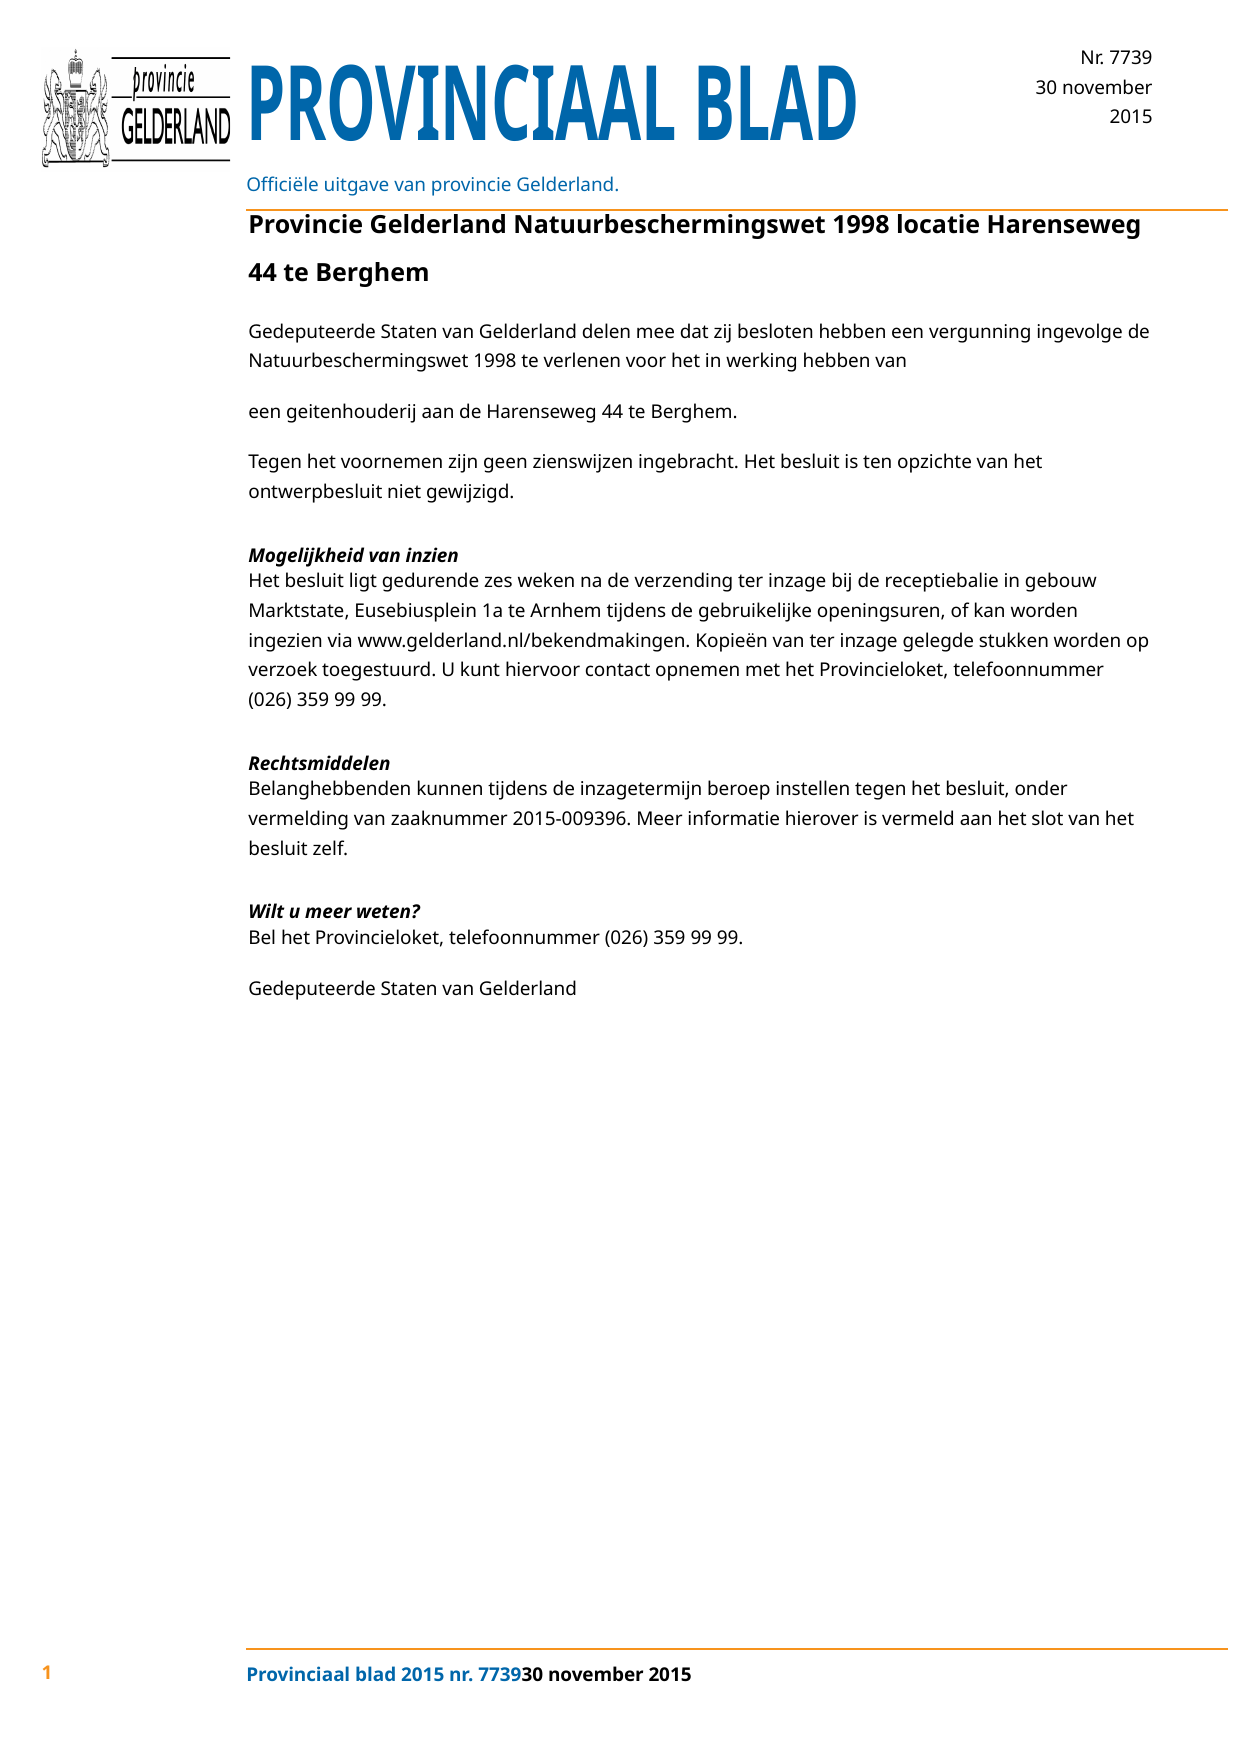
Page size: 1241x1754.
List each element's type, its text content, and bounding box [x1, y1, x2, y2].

text Mogelijkheid van inzien [248, 542, 1152, 568]
text een geitenhouderij aan de Harenseweg 44 te Berghem. [248, 398, 1152, 424]
text Gedeputeerde Staten van Gelderland delen mee dat zij besloten hebben een vergunning ingevolge de Natuurbeschermingswet 1998 te verlenen voor het in werking hebben van [248, 318, 1152, 373]
text Wilt u meer weten? [248, 899, 1152, 924]
text Gedeputeerde Staten van Gelderland [248, 975, 1152, 1001]
text Belanghebbenden kunnen tijdens de inzagetermijn beroep instellen tegen het besluit, onder vermelding van zaaknummer 2015-009396. Meer informatie hierover is vermeld aan het slot van het besluit zelf. [248, 776, 1152, 861]
picture [41, 47, 231, 172]
text Het besluit ligt gedurende zes weken na de verzending ter inzage bij de receptiebalie in gebouw Marktstate, Eusebiusplein 1a te Arnhem tijdens de gebruikelijke openingsuren, of kan worden ingezien via www.gelderland.nl/bekendmakingen. Kopieën van ter inzage gelegde stukken worden op verzoek toegestuurd. U kunt hiervoor contact opnemen met het Provincieloket, telefoonnummer (026) 359 99 99. [248, 568, 1152, 712]
text Provincie Gelderland Natuurbeschermingswet 1998 locatie Harenseweg 44 te Berghem [248, 211, 1152, 288]
text Rechtsmiddelen [248, 750, 1152, 776]
text Tegen het voornemen zijn geen zienswijzen ingebracht. Het besluit is ten opzichte van het ontwerpbesluit niet gewijzigd. [248, 448, 1152, 504]
text Bel het Provincieloket, telefoonnummer (026) 359 99 99. [248, 924, 1152, 950]
